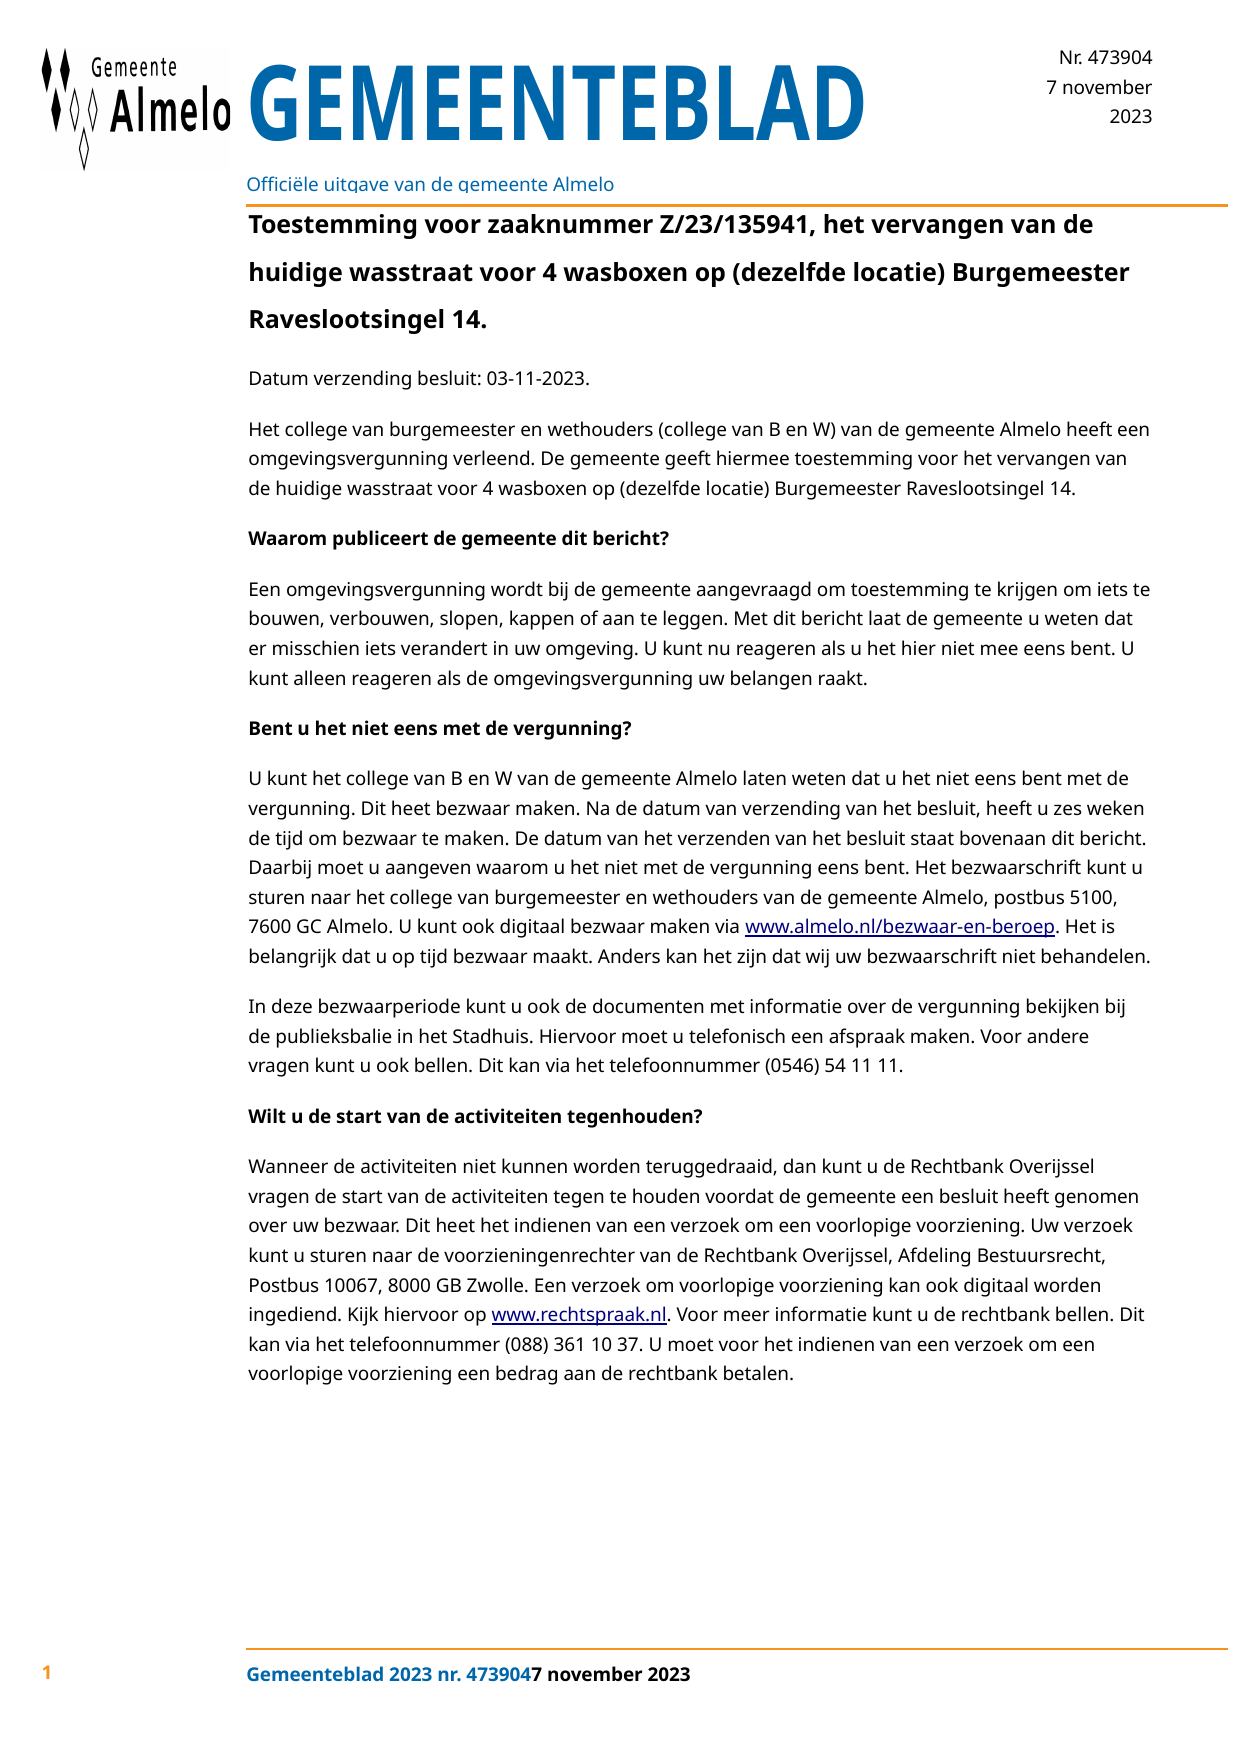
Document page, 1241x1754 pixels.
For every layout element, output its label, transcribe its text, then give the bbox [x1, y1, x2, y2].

text Datum verzending besluit: 03-11-2023. [248, 366, 1152, 391]
text In deze bezwaarperiode kunt u ook de documenten met informatie over de vergunning bekijken bij de publieksbalie in het Stadhuis. Hiervoor moet u telefonisch een afspraak maken. Voor andere vragen kunt u ook bellen. Dit kan via het telefoonnummer (0546) 54 11 11. [248, 993, 1152, 1078]
text Een omgevingsvergunning wordt bij de gemeente aangevraagd om toestemming te krijgen om iets te bouwen, verbouwen, slopen, kappen of aan te leggen. Met dit bericht laat de gemeente u weten dat er misschien iets verandert in uw omgeving. U kunt nu reageren als u het hier niet mee eens bent. U kunt alleen reageren als de omgevingsvergunning uw belangen raakt. [248, 576, 1152, 690]
text Bent u het niet eens met de vergunning? [248, 715, 1152, 741]
text Wanneer de activiteiten niet kunnen worden teruggedraaid, dan kunt u de Rechtbank Overijssel vragen de start van de activiteiten tegen te houden voordat de gemeente een besluit heeft genomen over uw bezwaar. Dit heet het indienen van een verzoek om een voorlopige voorziening. Uw verzoek kunt u sturen naar de voorzieningenrechter van de Rechtbank Overijssel, Afdeling Bestuursrecht, Postbus 10067, 8000 GB Zwolle. Een verzoek om voorlopige voorziening kan ook digitaal worden ingediend. Kijk hiervoor op www.rechtspraak.nl. Voor meer informatie kunt u de rechtbank bellen. Dit kan via het telefoonnummer (088) 361 10 37. U moet voor het indienen van een verzoek om een voorlopige voorziening een bedrag aan de rechtbank betalen. [248, 1153, 1152, 1386]
text Toestemming voor zaaknummer Z/23/135941, het vervangen van de huidige wasstraat voor 4 wasboxen op (dezelfde locatie) Burgemeester Raveslootsingel 14. [248, 207, 1152, 336]
picture [41, 47, 231, 172]
text Het college van burgemeester en wethouders (college van B en W) van de gemeente Almelo heeft een omgevingsvergunning verleend. De gemeente geeft hiermee toestemming voor het vervangen van de huidige wasstraat voor 4 wasboxen op (dezelfde locatie) Burgemeester Raveslootsingel 14. [248, 416, 1152, 501]
text Wilt u de start van de activiteiten tegenhouden? [248, 1103, 1152, 1129]
text U kunt het college van B en W van de gemeente Almelo laten weten dat u het niet eens bent met de vergunning. Dit heet bezwaar maken. Na de datum van verzending van het besluit, heeft u zes weken de tijd om bezwaar te maken. De datum van het verzenden van het besluit staat bovenaan dit bericht. Daarbij moet u aangeven waarom u het niet met de vergunning eens bent. Het bezwaarschrift kunt u sturen naar het college van burgemeester en wethouders van de gemeente Almelo, postbus 5100, 7600 GC Almelo. U kunt ook digitaal bezwaar maken via www.almelo.nl/bezwaar-en-beroep. Het is belangrijk dat u op tijd bezwaar maakt. Anders kan het zijn dat wij uw bezwaarschrift niet behandelen. [248, 766, 1152, 969]
text Waarom publiceert de gemeente dit bericht? [248, 526, 1152, 551]
